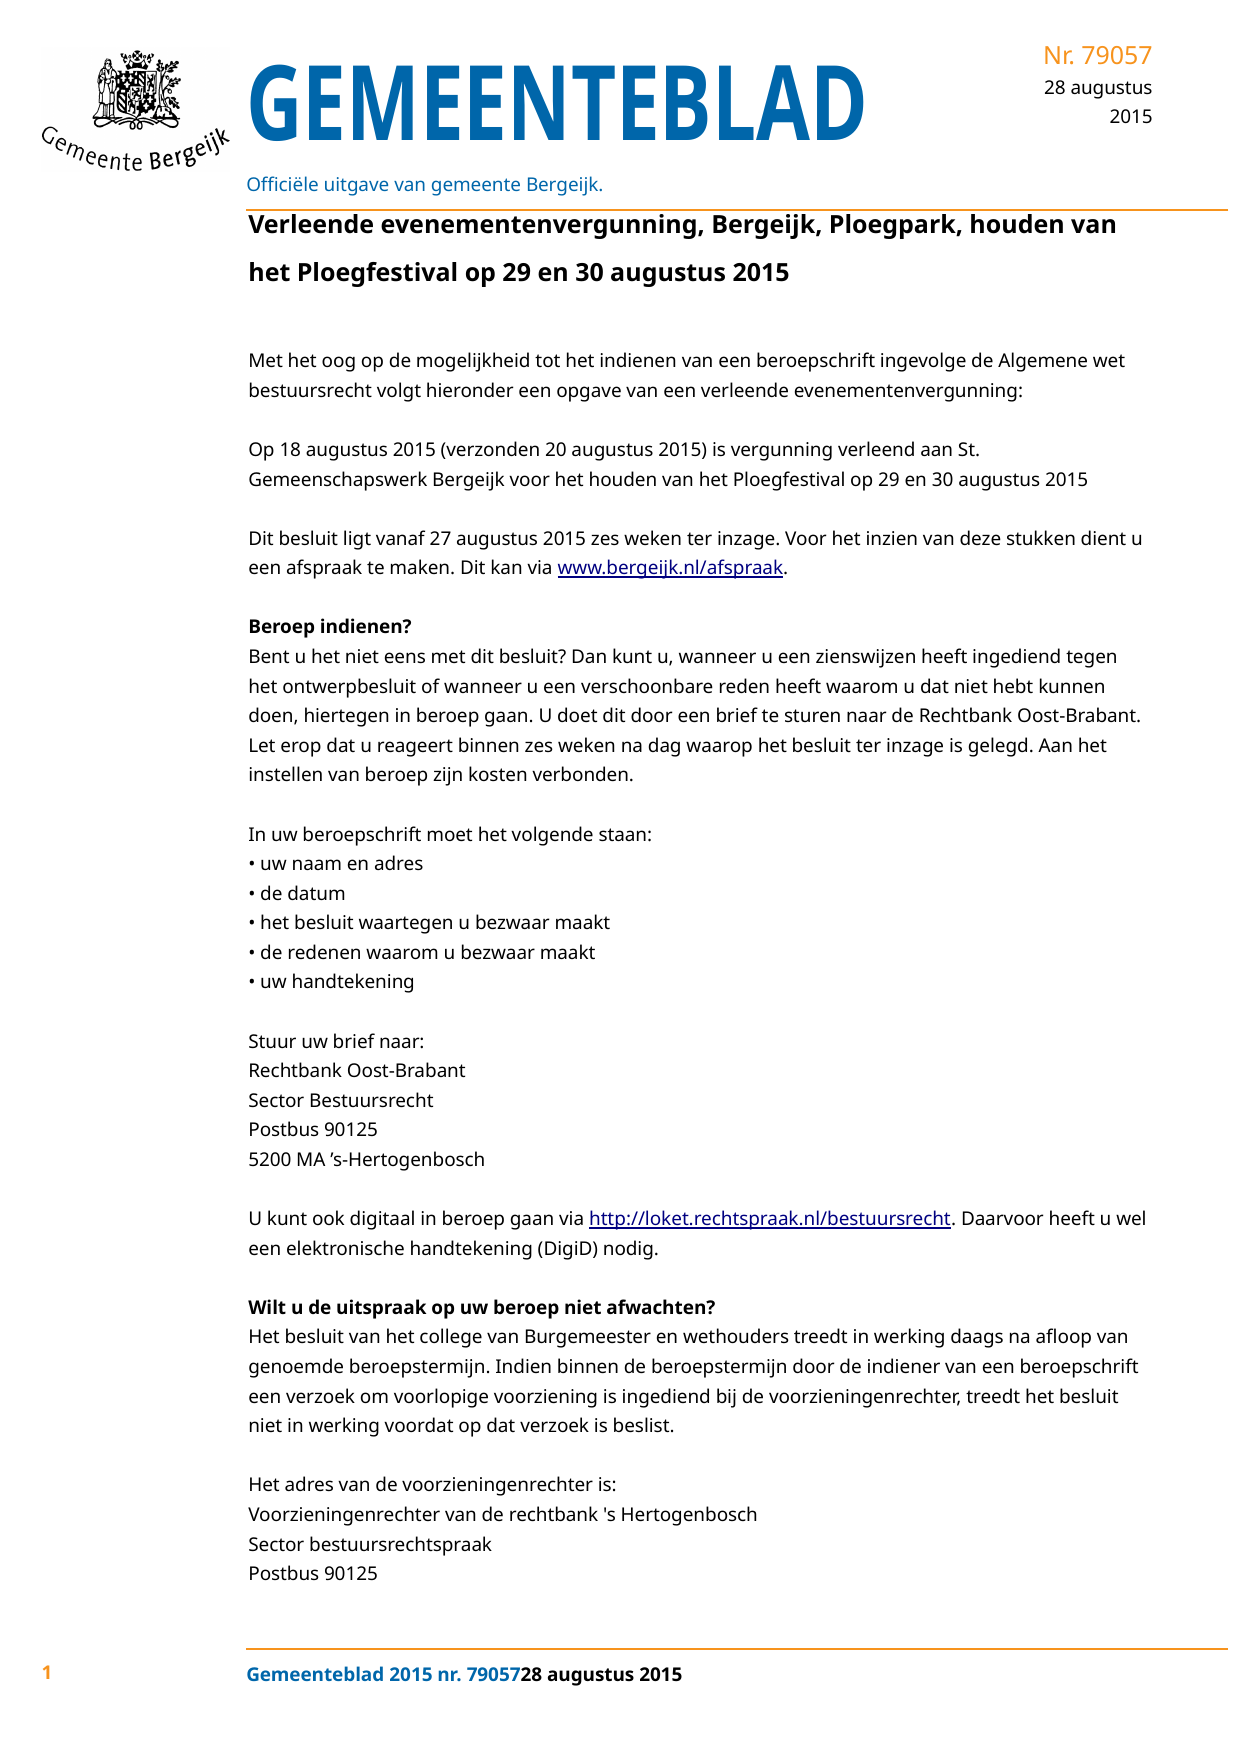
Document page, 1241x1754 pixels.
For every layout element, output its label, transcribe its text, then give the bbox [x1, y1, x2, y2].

text Sector bestuursrechtspraak [248, 1531, 1152, 1557]
text In uw beroepschrift moet het volgende staan: [248, 821, 1152, 847]
text • de redenen waarom u bezwaar maakt [248, 939, 1152, 965]
text Bent u het niet eens met dit besluit? Dan kunt u, wanneer u een zienswijzen heeft ingediend tegen het ontwerpbesluit of wanneer u een verschoonbare reden heeft waarom u dat niet hebt kunnen doen, hiertegen in beroep gaan. U doet dit door een brief te sturen naar de Rechtbank Oost-Brabant. [248, 643, 1152, 728]
picture [41, 47, 231, 172]
text Op 18 augustus 2015 (verzonden 20 augustus 2015) is vergunning verleend aan St. Gemeenschapswerk Bergeijk voor het houden van het Ploegfestival op 29 en 30 augustus 2015 [248, 436, 1152, 492]
text Voorzieningenrechter van de rechtbank 's Hertogenbosch [248, 1501, 1152, 1527]
text Dit besluit ligt vanaf 27 augustus 2015 zes weken ter inzage. Voor het inzien van deze stukken dient u een afspraak te maken. Dit kan via www.bergeijk.nl/afspraak. [248, 525, 1152, 580]
text Wilt u de uitspraak op uw beroep niet afwachten? [248, 1294, 1152, 1320]
text Het adres van de voorzieningenrechter is: [248, 1472, 1152, 1497]
text Verleende evenementenvergunning, Bergeijk, Ploegpark, houden van het Ploegfestival op 29 en 30 augustus 2015 [248, 211, 1152, 288]
text Let erop dat u reageert binnen zes weken na dag waarop het besluit ter inzage is gelegd. Aan het instellen van beroep zijn kosten verbonden. [248, 732, 1152, 787]
text 5200 MA ’s-Hertogenbosch [248, 1146, 1152, 1172]
text Rechtbank Oost-Brabant [248, 1057, 1152, 1083]
text U kunt ook digitaal in beroep gaan via http://loket.rechtspraak.nl/bestuursrecht. Daarvoor heeft u wel een elektronische handtekening (DigiD) nodig. [248, 1205, 1152, 1261]
text Postbus 90125 [248, 1117, 1152, 1142]
text Met het oog op de mogelijkheid tot het indienen van een beroepschrift ingevolge de Algemene wet bestuursrecht volgt hieronder een opgave van een verleende evenementenvergunning: [248, 347, 1152, 403]
text Stuur uw brief naar: [248, 1028, 1152, 1054]
text • uw handtekening [248, 969, 1152, 994]
text Het besluit van het college van Burgemeester en wethouders treedt in werking daags na afloop van genoemde beroepstermijn. Indien binnen de beroepstermijn door de indiener van een beroepschrift een verzoek om voorlopige voorziening is ingediend bij de voorzieningenrechter, treedt het besluit niet in werking voordat op dat verzoek is beslist. [248, 1324, 1152, 1438]
text Postbus 90125 [248, 1560, 1152, 1586]
text • uw naam en adres [248, 850, 1152, 876]
text Beroep indienen? [248, 614, 1152, 639]
text • het besluit waartegen u bezwaar maakt [248, 909, 1152, 935]
text Sector Bestuursrecht [248, 1087, 1152, 1113]
text • de datum [248, 880, 1152, 906]
